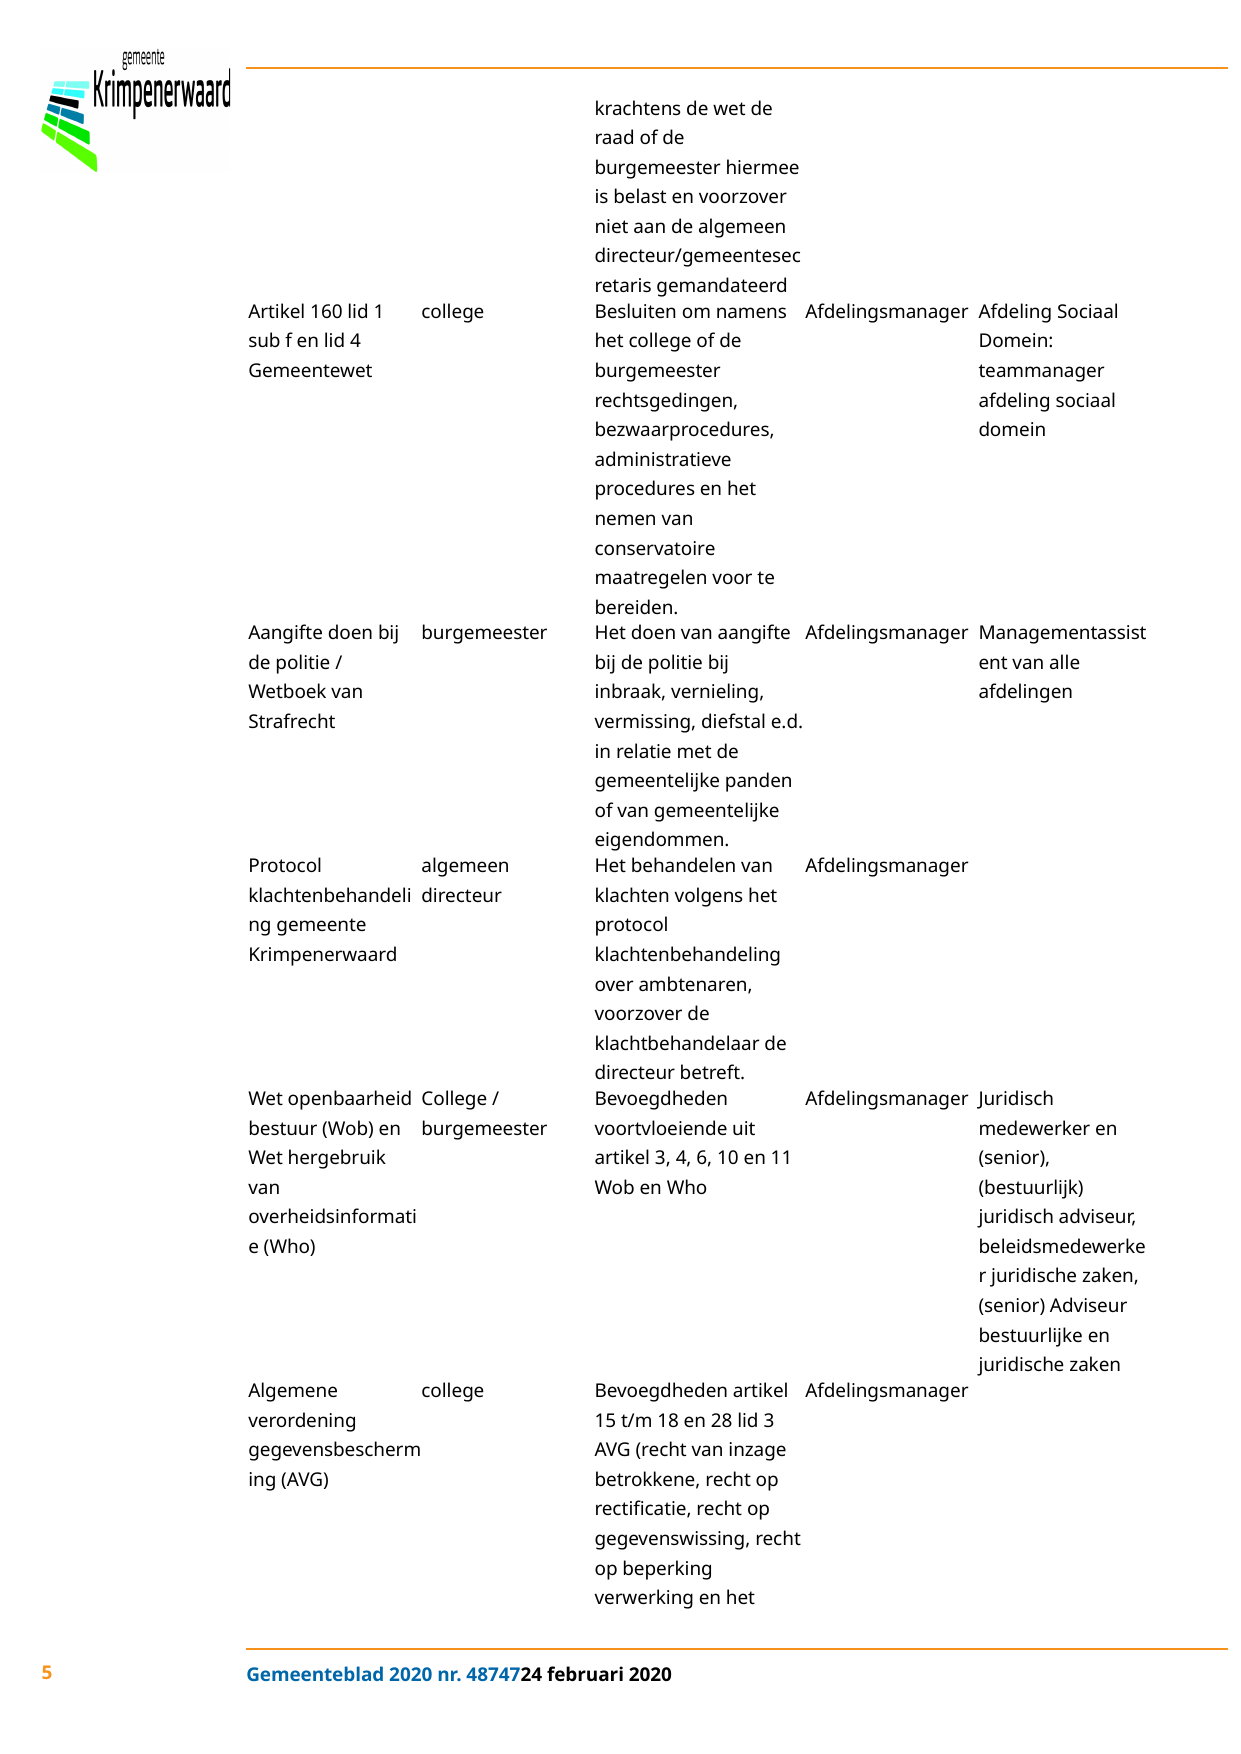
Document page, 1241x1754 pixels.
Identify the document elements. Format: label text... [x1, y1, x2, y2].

table_cell College / burgemeester [421, 1085, 594, 1377]
table_cell Bevoegdheden voortvloeiende uit artikel 3, 4, 6, 10 en 11 Wob en Who [594, 1085, 805, 1377]
table_cell [978, 95, 1152, 298]
table_cell Protocol klachtenbehandeling gemeente Krimpenerwaard [248, 853, 421, 1085]
table_cell krachtens de wet de raad of de burgemeester hiermee is belast en voorzover niet aan de algemeen directeur/gemeentesecretaris gemandateerd [594, 95, 805, 298]
table_cell Artikel 160 lid 1 sub f en lid 4 Gemeentewet [248, 298, 421, 619]
table_cell Bevoegdheden artikel 15 t/m 18 en 28 lid 3 AVG (recht van inzage betrokkene, recht op rectificatie, recht op gegevenswissing, recht op beperking verwerking en het [594, 1377, 805, 1610]
table_cell Het behandelen van klachten volgens het protocol klachtenbehandeling over ambtenaren, voorzover de klachtbehandelaar de directeur betreft. [594, 853, 805, 1085]
table_cell Managementassistent van alle afdelingen [978, 620, 1152, 852]
table_cell Algemene verordening gegevensbescherming (AVG) [248, 1377, 421, 1610]
table_cell [805, 95, 978, 298]
table_cell Afdelingsmanager [805, 853, 978, 1085]
table_cell Besluiten om namens het college of de burgemeester rechtsgedingen, bezwaarprocedures, administratieve procedures en het nemen van conservatoire maatregelen voor te bereiden. [594, 298, 805, 619]
table_cell Het doen van aangifte bij de politie bij inbraak, vernieling, vermissing, diefstal e.d. in relatie met de gemeentelijke panden of van gemeentelijke eigendommen. [594, 620, 805, 852]
table_cell Wet openbaarheid bestuur (Wob) en Wet hergebruik van overheidsinformatie (Who) [248, 1085, 421, 1377]
table_cell Afdelingsmanager [805, 298, 978, 619]
table_cell [248, 95, 421, 298]
table_cell [978, 1377, 1152, 1610]
table_cell [421, 95, 594, 298]
table_cell Afdelingsmanager [805, 1085, 978, 1377]
table_cell Aangifte doen bij de politie / Wetboek van Strafrecht [248, 620, 421, 852]
table_cell Afdelingsmanager [805, 1377, 978, 1610]
table_cell college [421, 1377, 594, 1610]
table_cell burgemeester [421, 620, 594, 852]
table_cell [978, 853, 1152, 1085]
picture [41, 47, 231, 172]
table_cell Afdelingsmanager [805, 620, 978, 852]
table_cell college [421, 298, 594, 619]
table_cell Juridisch medewerker en (senior), (bestuurlijk) juridisch adviseur, beleidsmedewerker juridische zaken, (senior) Adviseur bestuurlijke en juridische zaken [978, 1085, 1152, 1377]
table_cell Afdeling Sociaal Domein: teammanager afdeling sociaal domein [978, 298, 1152, 619]
table_cell algemeen directeur [421, 853, 594, 1085]
